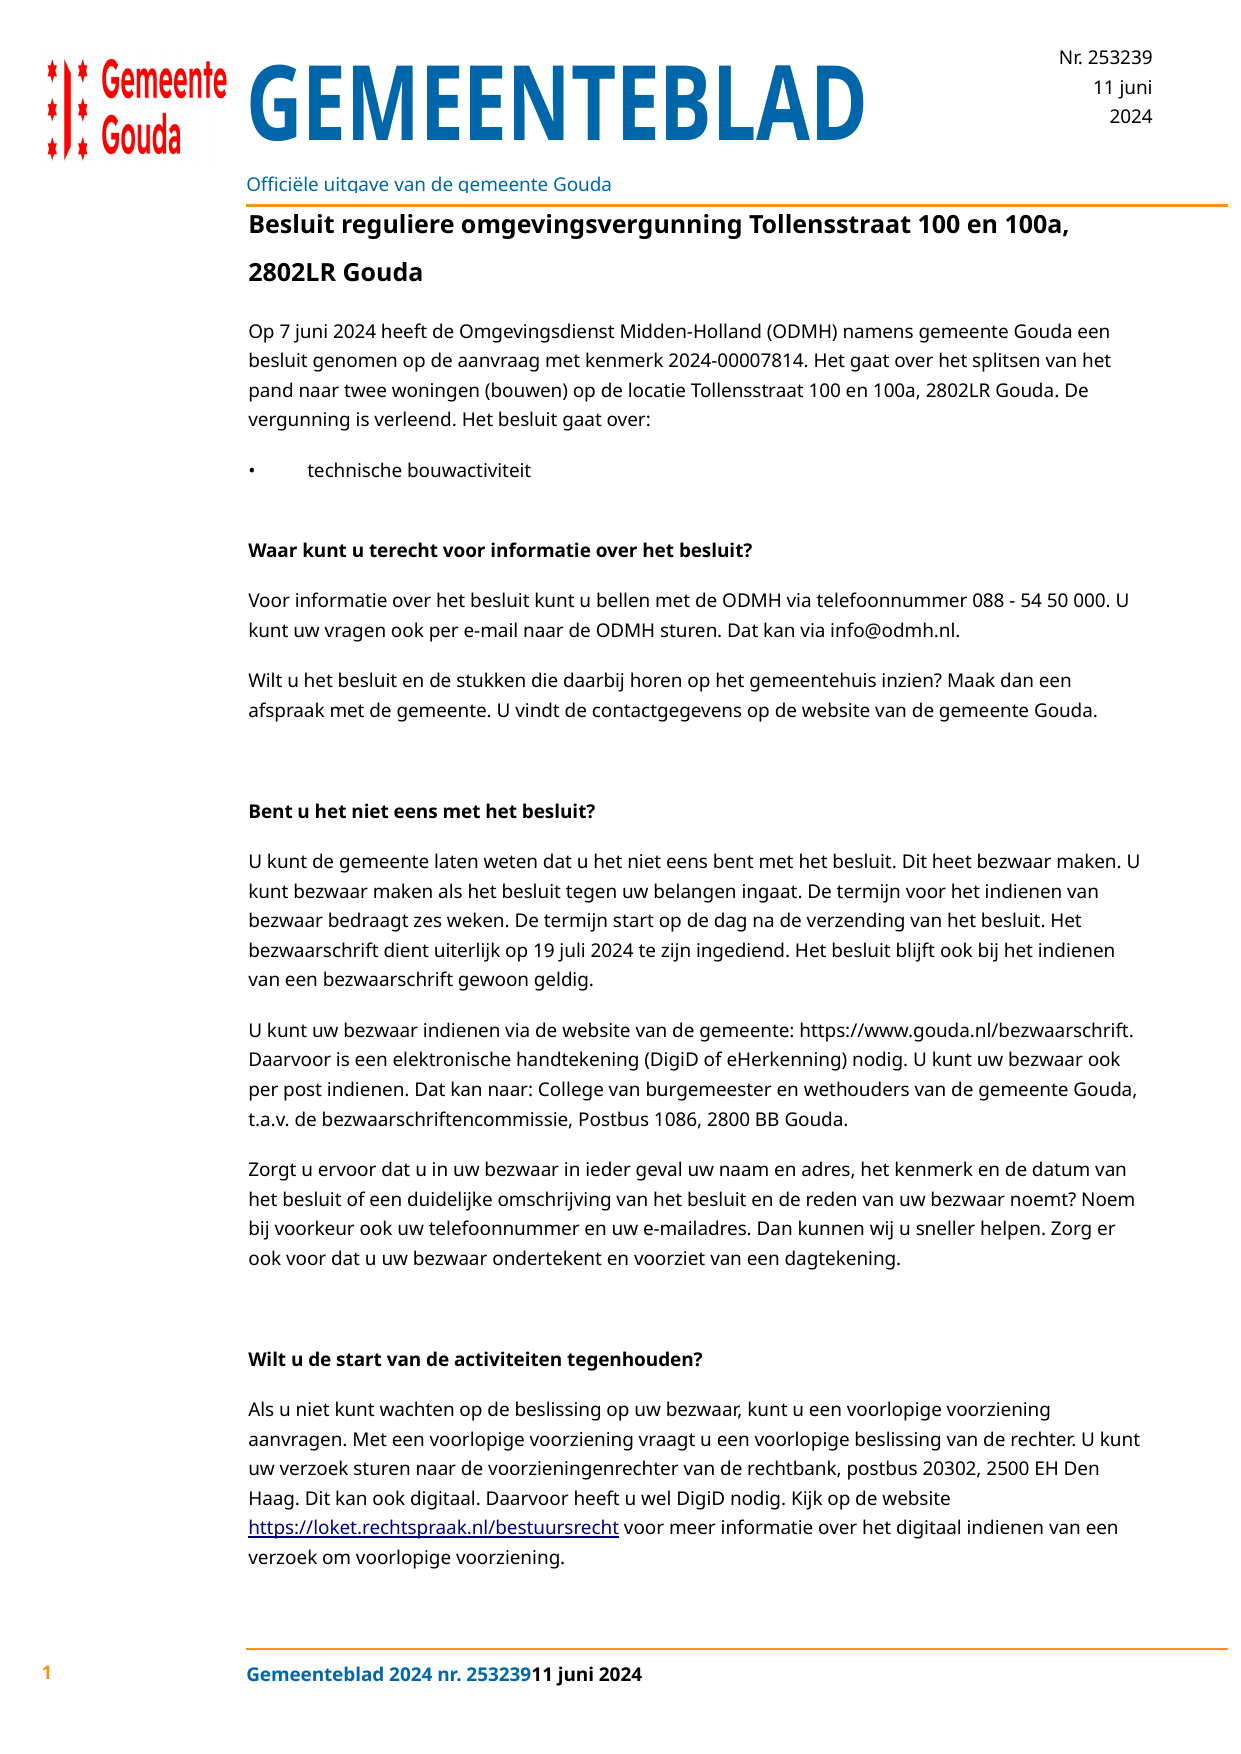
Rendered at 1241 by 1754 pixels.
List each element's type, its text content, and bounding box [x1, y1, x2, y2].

text Zorgt u ervoor dat u in uw bezwaar in ieder geval uw naam en adres, het kenmerk en de datum van het besluit of een duidelijke omschrijving van het besluit en de reden van uw bezwaar noemt? Noem bij voorkeur ook uw telefoonnummer en uw e-mailadres. Dan kunnen wij u sneller helpen. Zorg er ook voor dat u uw bezwaar ondertekent en voorziet van een dagtekening. [248, 1156, 1152, 1271]
text Wilt u de start van de activiteiten tegenhouden? [248, 1346, 1152, 1372]
text U kunt uw bezwaar indienen via de website van de gemeente: https://www.gouda.nl/bezwaarschrift. Daarvoor is een elektronische handtekening (DigiD of eHerkenning) nodig. U kunt uw bezwaar ook per post indienen. Dat kan naar: College van burgemeester en wethouders van de gemeente Gouda, t.a.v. de bezwaarschriftencommissie, Postbus 1086, 2800 BB Gouda. [248, 1017, 1152, 1132]
text Wilt u het besluit en de stukken die daarbij horen op het gemeentehuis inzien? Maak dan een afspraak met de gemeente. U vindt de contactgegevens op de website van de gemeente Gouda. [248, 667, 1152, 723]
text U kunt de gemeente laten weten dat u het niet eens bent met het besluit. Dit heet bezwaar maken. U kunt bezwaar maken als het besluit tegen uw belangen ingaat. De termijn voor het indienen van bezwaar bedraagt zes weken. De termijn start op de dag na de verzending van het besluit. Het bezwaarschrift dient uiterlijk op 19 juli 2024 te zijn ingediend. Het besluit blijft ook bij het indienen van een bezwaarschrift gewoon geldig. [248, 848, 1152, 992]
text Besluit reguliere omgevingsvergunning Tollensstraat 100 en 100a, 2802LR Gouda [248, 207, 1152, 288]
text Waar kunt u terecht voor informatie over het besluit? [248, 537, 1152, 563]
picture [41, 47, 231, 172]
text Bent u het niet eens met het besluit? [248, 798, 1152, 824]
text Op 7 juni 2024 heeft de Omgevingsdienst Midden-Holland (ODMH) namens gemeente Gouda een besluit genomen op de aanvraag met kenmerk 2024-00007814. Het gaat over het splitsen van het pand naar twee woningen (bouwen) op de locatie Tollensstraat 100 en 100a, 2802LR Gouda. De vergunning is verleend. Het besluit gaat over: [248, 318, 1152, 432]
text Voor informatie over het besluit kunt u bellen met de ODMH via telefoonnummer 088 - 54 50 000. U kunt uw vragen ook per e-mail naar de ODMH sturen. Dat kan via info@odmh.nl. [248, 587, 1152, 643]
list technische bouwactiviteit [248, 457, 1152, 483]
text Als u niet kunt wachten op de beslissing op uw bezwaar, kunt u een voorlopige voorziening aanvragen. Met een voorlopige voorziening vraagt u een voorlopige beslissing van de rechter. U kunt uw verzoek sturen naar de voorzieningenrechter van de rechtbank, postbus 20302, 2500 EH Den Haag. Dit kan ook digitaal. Daarvoor heeft u wel DigiD nodig. Kijk op de website https://loket.rechtspraak.nl/bestuursrecht voor meer informatie over het digitaal indienen van een verzoek om voorlopige voorziening. [248, 1396, 1152, 1570]
